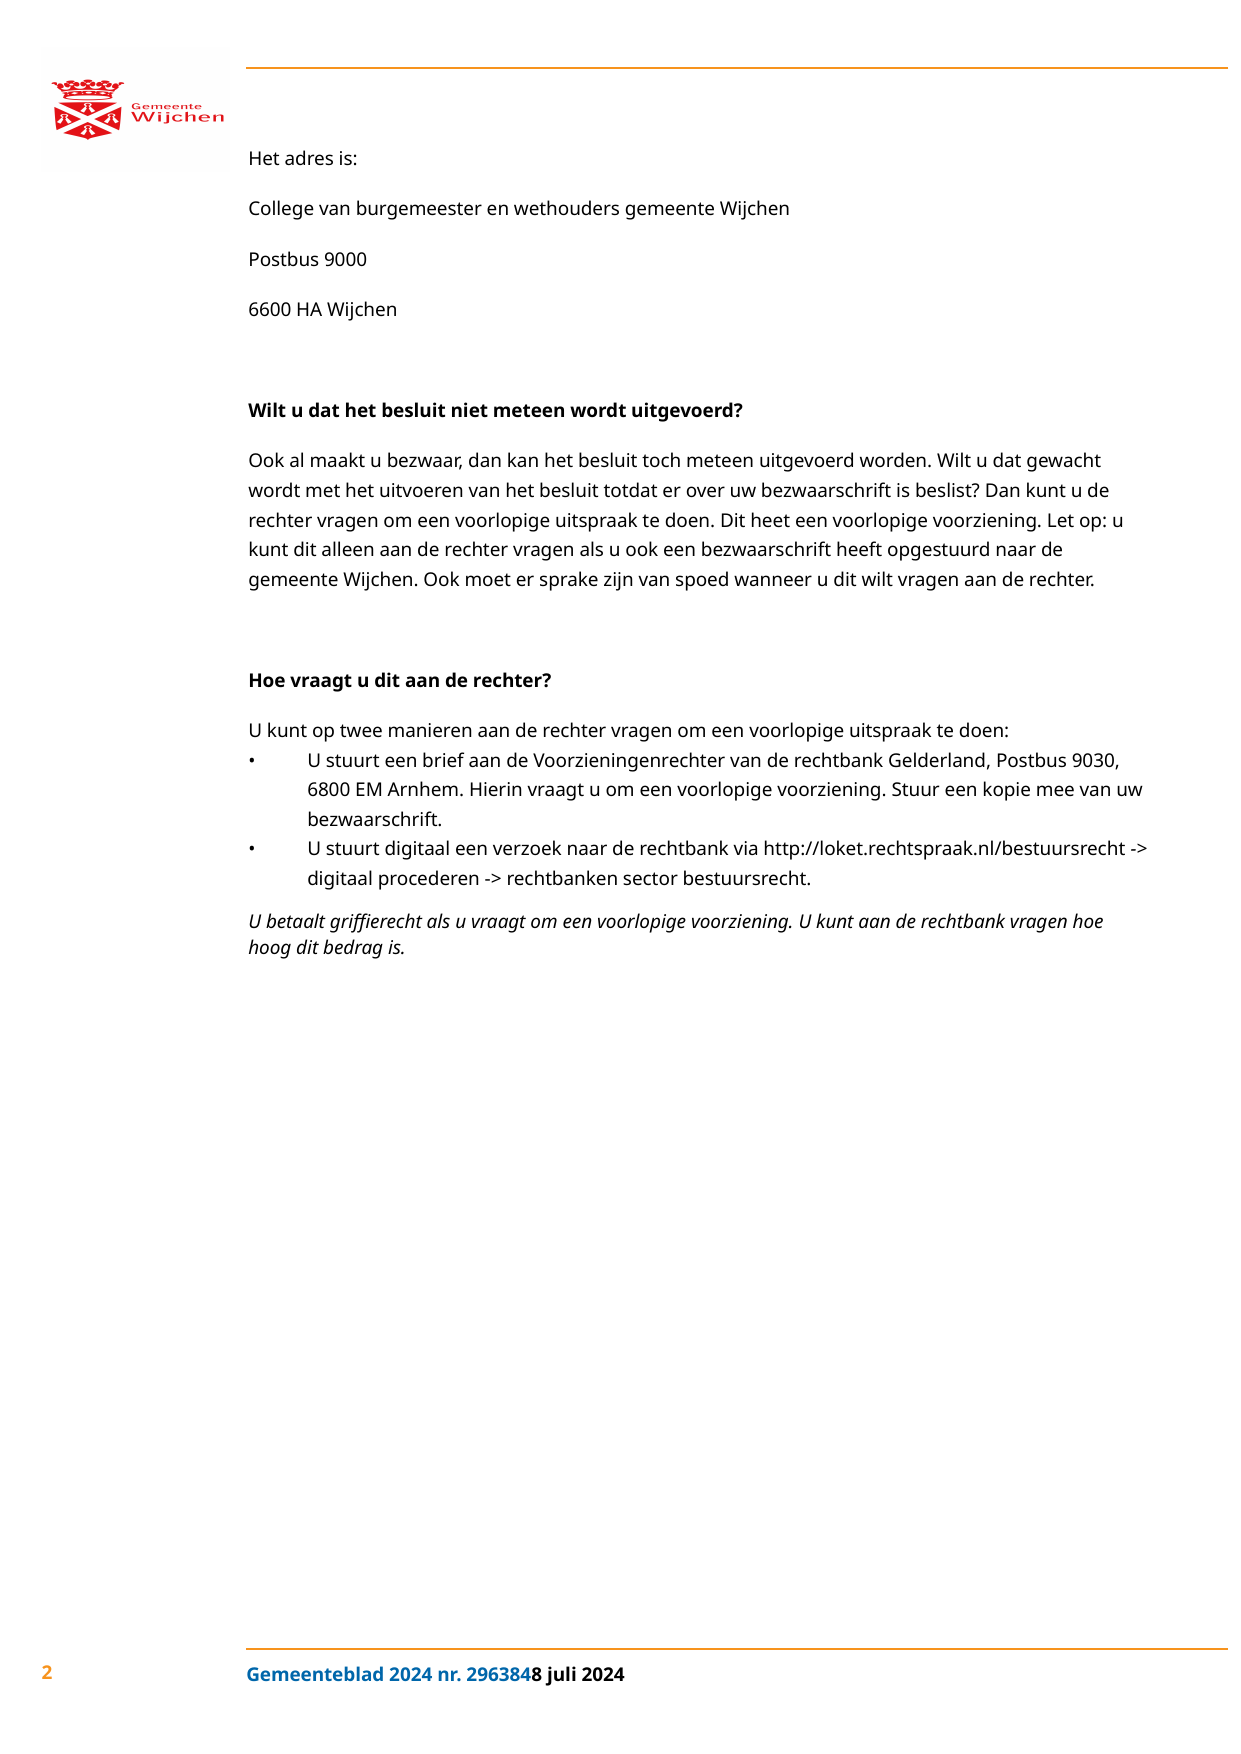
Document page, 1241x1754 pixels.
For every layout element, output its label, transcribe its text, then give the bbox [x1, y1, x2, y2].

text 6600 HA Wijchen [248, 296, 1152, 322]
text U betaalt griffierecht als u vraagt om een voorlopige voorziening. U kunt aan de rechtbank vragen hoe hoog dit bedrag is. [248, 908, 1152, 960]
text Ook al maakt u bezwaar, dan kan het besluit toch meteen uitgevoerd worden. Wilt u dat gewacht wordt met het uitvoeren van het besluit totdat er over uw bezwaarschrift is beslist? Dan kunt u de rechter vragen om een voorlopige uitspraak te doen. Dit heet een voorlopige voorziening. Let op: u kunt dit alleen aan de rechter vragen als u ook een bezwaarschrift heeft opgestuurd naar de gemeente Wijchen. Ook moet er sprake zijn van spoed wanneer u dit wilt vragen aan de rechter. [248, 448, 1152, 592]
text Hoe vraagt u dit aan de rechter? [248, 667, 1152, 693]
list U stuurt een brief aan de Voorzieningenrechter van de rechtbank Gelderland, Postbus 9030, 6800 EM Arnhem. Hierin vraagt u om een voorlopige voorziening. Stuur een kopie mee van uw bezwaarschrift. [248, 747, 1152, 832]
list U stuurt digitaal een verzoek naar de rechtbank via http://loket.rechtspraak.nl/bestuursrecht -> digitaal procederen -> rechtbanken sector bestuursrecht. [248, 836, 1152, 891]
text Postbus 9000 [248, 246, 1152, 272]
text U kunt op twee manieren aan de rechter vragen om een voorlopige uitspraak te doen: [248, 717, 1152, 743]
text Wilt u dat het besluit niet meteen wordt uitgevoerd? [248, 397, 1152, 423]
text College van burgemeester en wethouders gemeente Wijchen [248, 196, 1152, 221]
picture [41, 47, 231, 172]
text Het adres is: [248, 145, 1152, 171]
